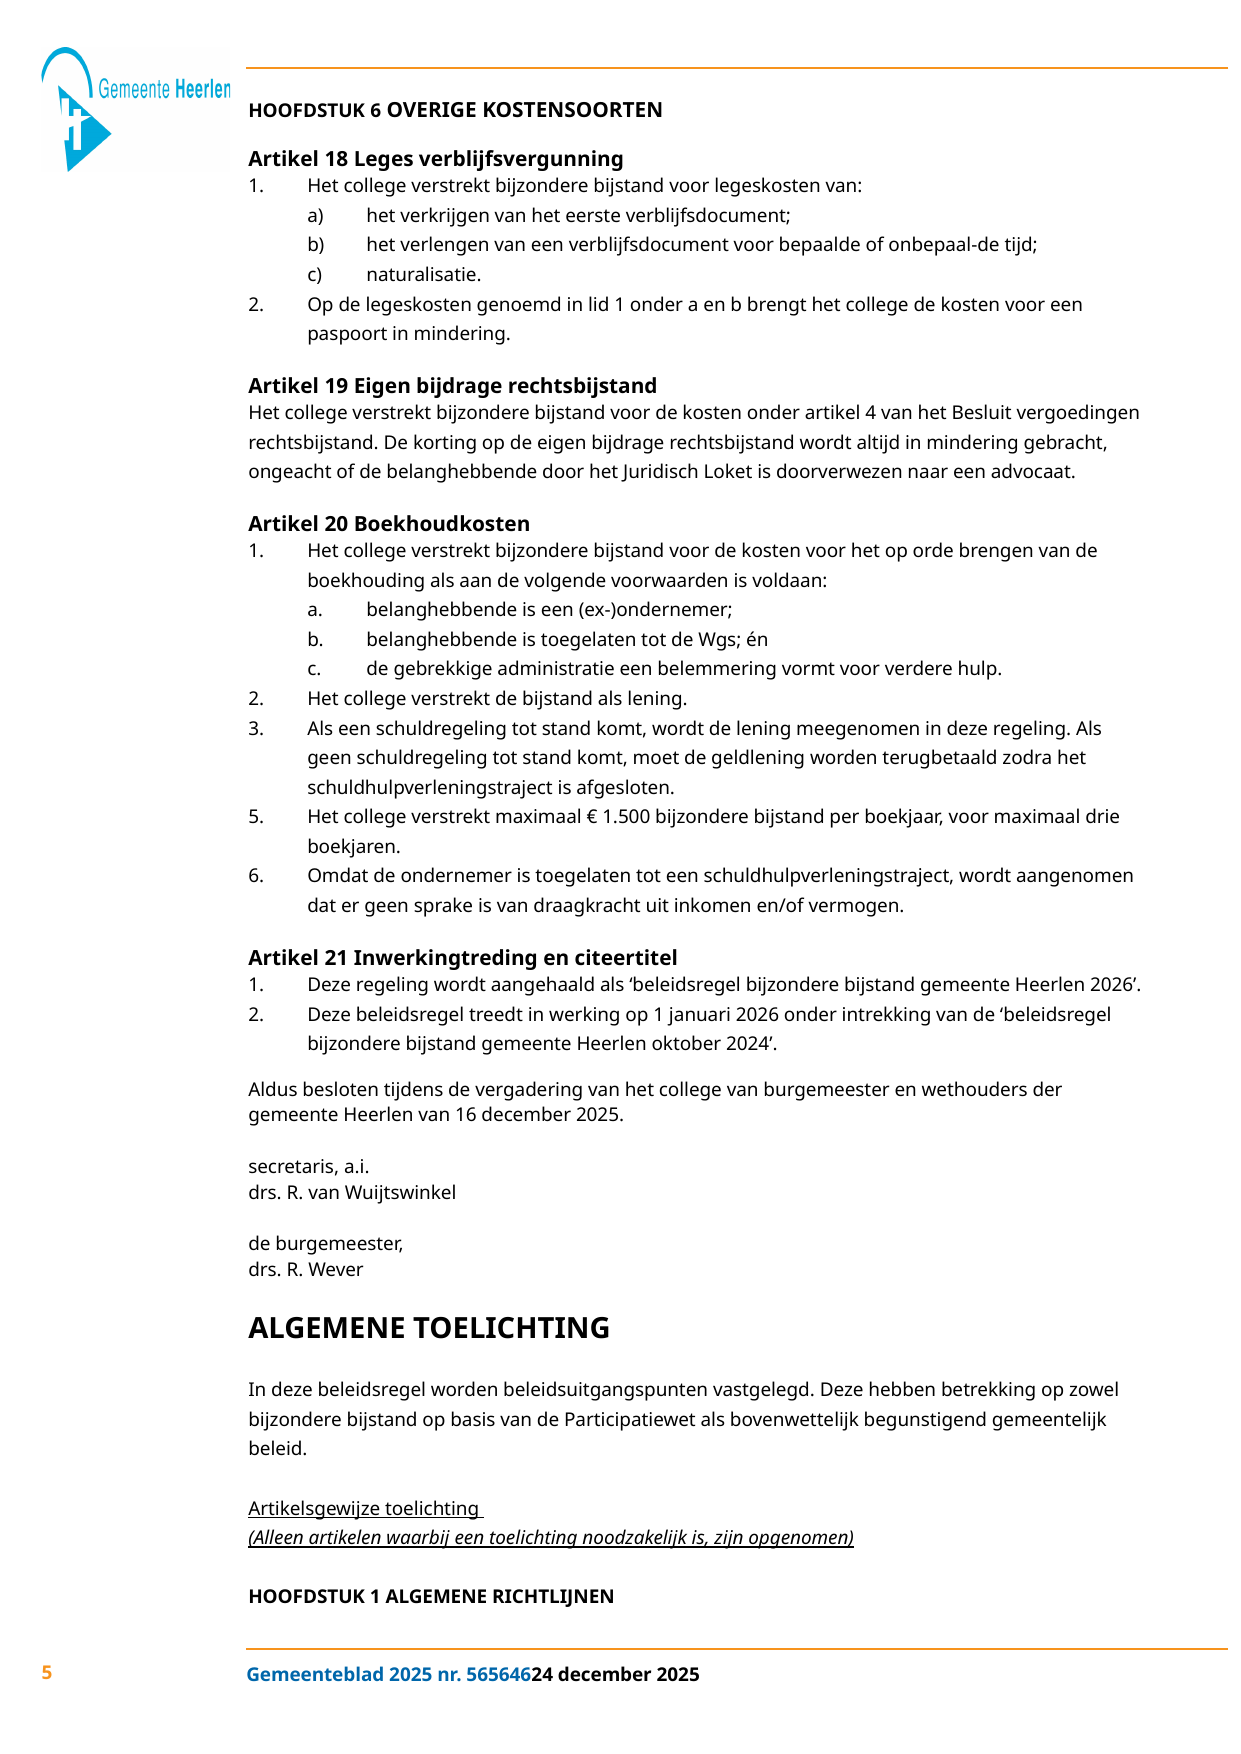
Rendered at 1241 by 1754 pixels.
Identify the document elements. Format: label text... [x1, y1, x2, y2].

list naturalisatie. [307, 261, 1152, 287]
text Artikelsgewijze toelichting [248, 1495, 1152, 1520]
picture [41, 47, 59, 70]
list het verkrijgen van het eerste verblijfsdocument; [307, 202, 1152, 228]
list Omdat de ondernemer is toegelaten tot een schuldhulpverleningstraject, wordt aangenomen dat er geen sprake is van draagkracht uit inkomen en/of vermogen. [248, 863, 1152, 918]
list Deze beleidsregel treedt in werking op 1 januari 2026 onder intrekking van de ‘beleidsregel bijzondere bijstand gemeente Heerlen oktober 2024’. [248, 1001, 1152, 1056]
text Artikel 20 Boekhoudkosten [248, 509, 1152, 537]
text (Alleen artikelen waarbij een toelichting noodzakelijk is, zijn opgenomen) [248, 1524, 1152, 1550]
text ALGEMENE TOELICHTING [248, 1307, 1152, 1347]
list de gebrekkige administratie een belemmering vormt voor verdere hulp. [307, 656, 1152, 681]
text de burgemeester, [248, 1230, 1152, 1256]
list Als een schuldregeling tot stand komt, wordt de lening meegenomen in deze regeling. Als geen schuldregeling tot stand komt, moet de geldlening worden terugbetaald zodra het schuldhulpverleningstraject is afgesloten. [248, 715, 1152, 800]
list Het college verstrekt bijzondere bijstand voor legeskosten van: [248, 172, 1152, 198]
text Artikel 18 Leges verblijfsvergunning [248, 144, 1152, 172]
list Het college verstrekt de bijstand als lening. [248, 685, 1152, 711]
list het verlengen van een verblijfsdocument voor bepaalde of onbepaal-de tijd; [307, 232, 1152, 257]
list belanghebbende is toegelaten tot de Wgs; én [307, 626, 1152, 652]
text drs. R. Wever [248, 1256, 1152, 1282]
list Het college verstrekt maximaal € 1.500 bijzondere bijstand per boekjaar, voor maximaal drie boekjaren. [248, 803, 1152, 859]
text HOOFDSTUK 1 ALGEMENE RICHTLIJNEN [248, 1583, 1152, 1609]
list belanghebbende is een (ex-)ondernemer; [307, 596, 1152, 622]
text drs. R. van Wuijtswinkel [248, 1179, 1152, 1204]
text HOOFDSTUK 6 OVERIGE KOSTENSOORTEN [248, 95, 1152, 123]
picture [41, 47, 231, 172]
list Het college verstrekt bijzondere bijstand voor de kosten voor het op orde brengen van de boekhouding als aan de volgende voorwaarden is voldaan: [248, 537, 1152, 593]
text Artikel 19 Eigen bijdrage rechtsbijstand [248, 371, 1152, 399]
list Op de legeskosten genoemd in lid 1 onder a en b brengt het college de kosten voor een paspoort in mindering. [248, 291, 1152, 346]
text In deze beleidsregel worden beleidsuitgangspunten vastgelegd. Deze hebben betrekking op zowel bijzondere bijstand op basis van de Participatiewet als bovenwettelijk begunstigend gemeentelijk beleid. [248, 1376, 1152, 1461]
text Aldus besloten tijdens de vergadering van het college van burgemeester en wethouders der gemeente Heerlen van 16 december 2025. [248, 1076, 1152, 1127]
text Artikel 21 Inwerkingtreding en citeertitel [248, 943, 1152, 971]
text secretaris, a.i. [248, 1153, 1152, 1179]
text Het college verstrekt bijzondere bijstand voor de kosten onder artikel 4 van het Besluit vergoedingen rechtsbijstand. De korting op de eigen bijdrage rechtsbijstand wordt altijd in mindering gebracht, ongeacht of de belanghebbende door het Juridisch Loket is doorverwezen naar een advocaat. [248, 399, 1152, 484]
list Deze regeling wordt aangehaald als ‘beleidsregel bijzondere bijstand gemeente Heerlen 2026’. [248, 971, 1152, 997]
